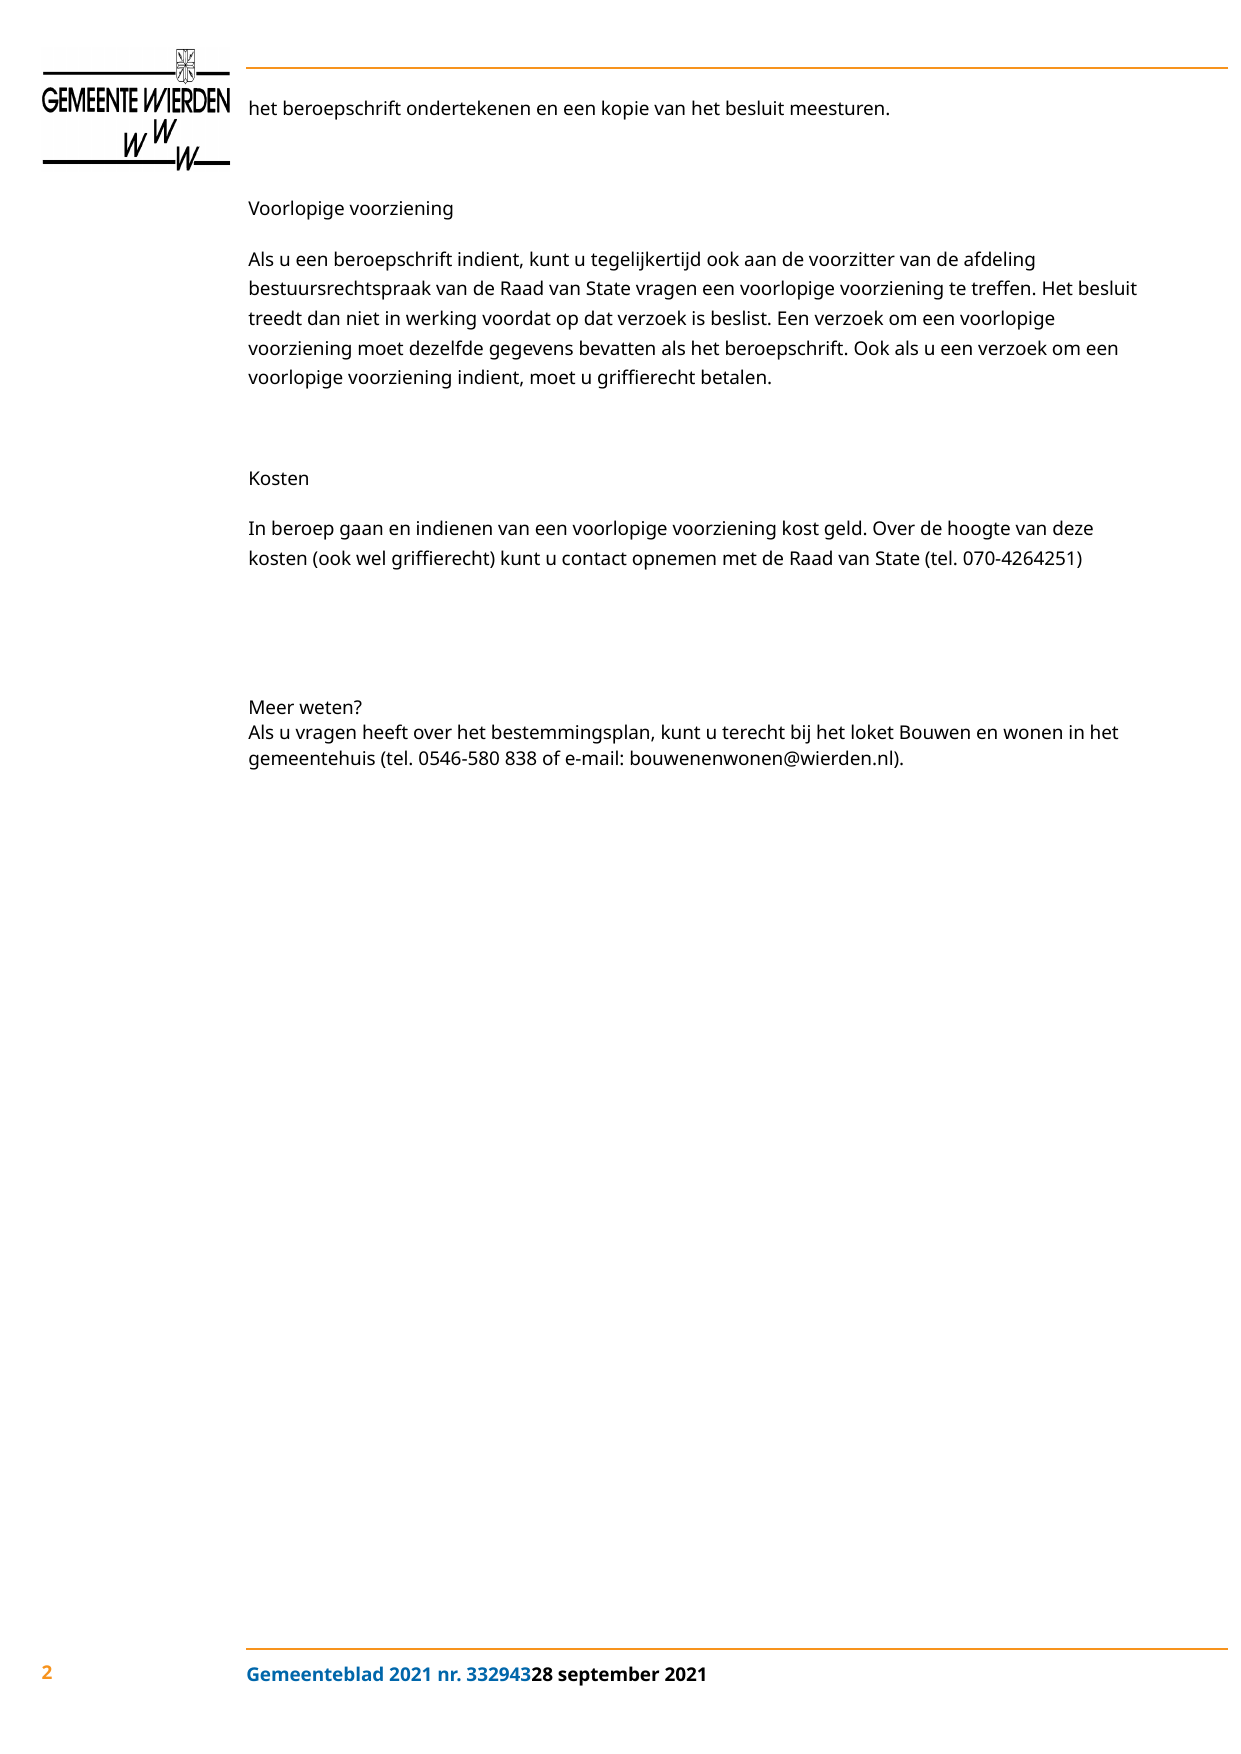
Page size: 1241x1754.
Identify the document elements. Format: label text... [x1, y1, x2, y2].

text Als u een beroepschrift indient, kunt u tegelijkertijd ook aan de voorzitter van de afdeling bestuursrechtspraak van de Raad van State vragen een voorlopige voorziening te treffen. Het besluit treedt dan niet in werking voordat op dat verzoek is beslist. Een verzoek om een voorlopige voorziening moet dezelfde gegevens bevatten als het beroepschrift. Ook als u een verzoek om een voorlopige voorziening indient, moet u griffierecht betalen. [248, 246, 1152, 390]
text Als u vragen heeft over het bestemmingsplan, kunt u terecht bij het loket Bouwen en wonen in het gemeentehuis (tel. 0546-580 838 of e-mail: bouwenenwonen@wierden.nl). [248, 719, 1152, 771]
picture [41, 47, 231, 172]
text In beroep gaan en indienen van een voorlopige voorziening kost geld. Over de hoogte van deze kosten (ook wel griffierecht) kunt u contact opnemen met de Raad van State (tel. 070-4264251) [248, 516, 1152, 571]
text het beroepschrift ondertekenen en een kopie van het besluit meesturen. [248, 95, 1152, 121]
text Voorlopige voorziening [248, 196, 1152, 221]
text Kosten [248, 465, 1152, 491]
text Meer weten? [248, 694, 1152, 719]
